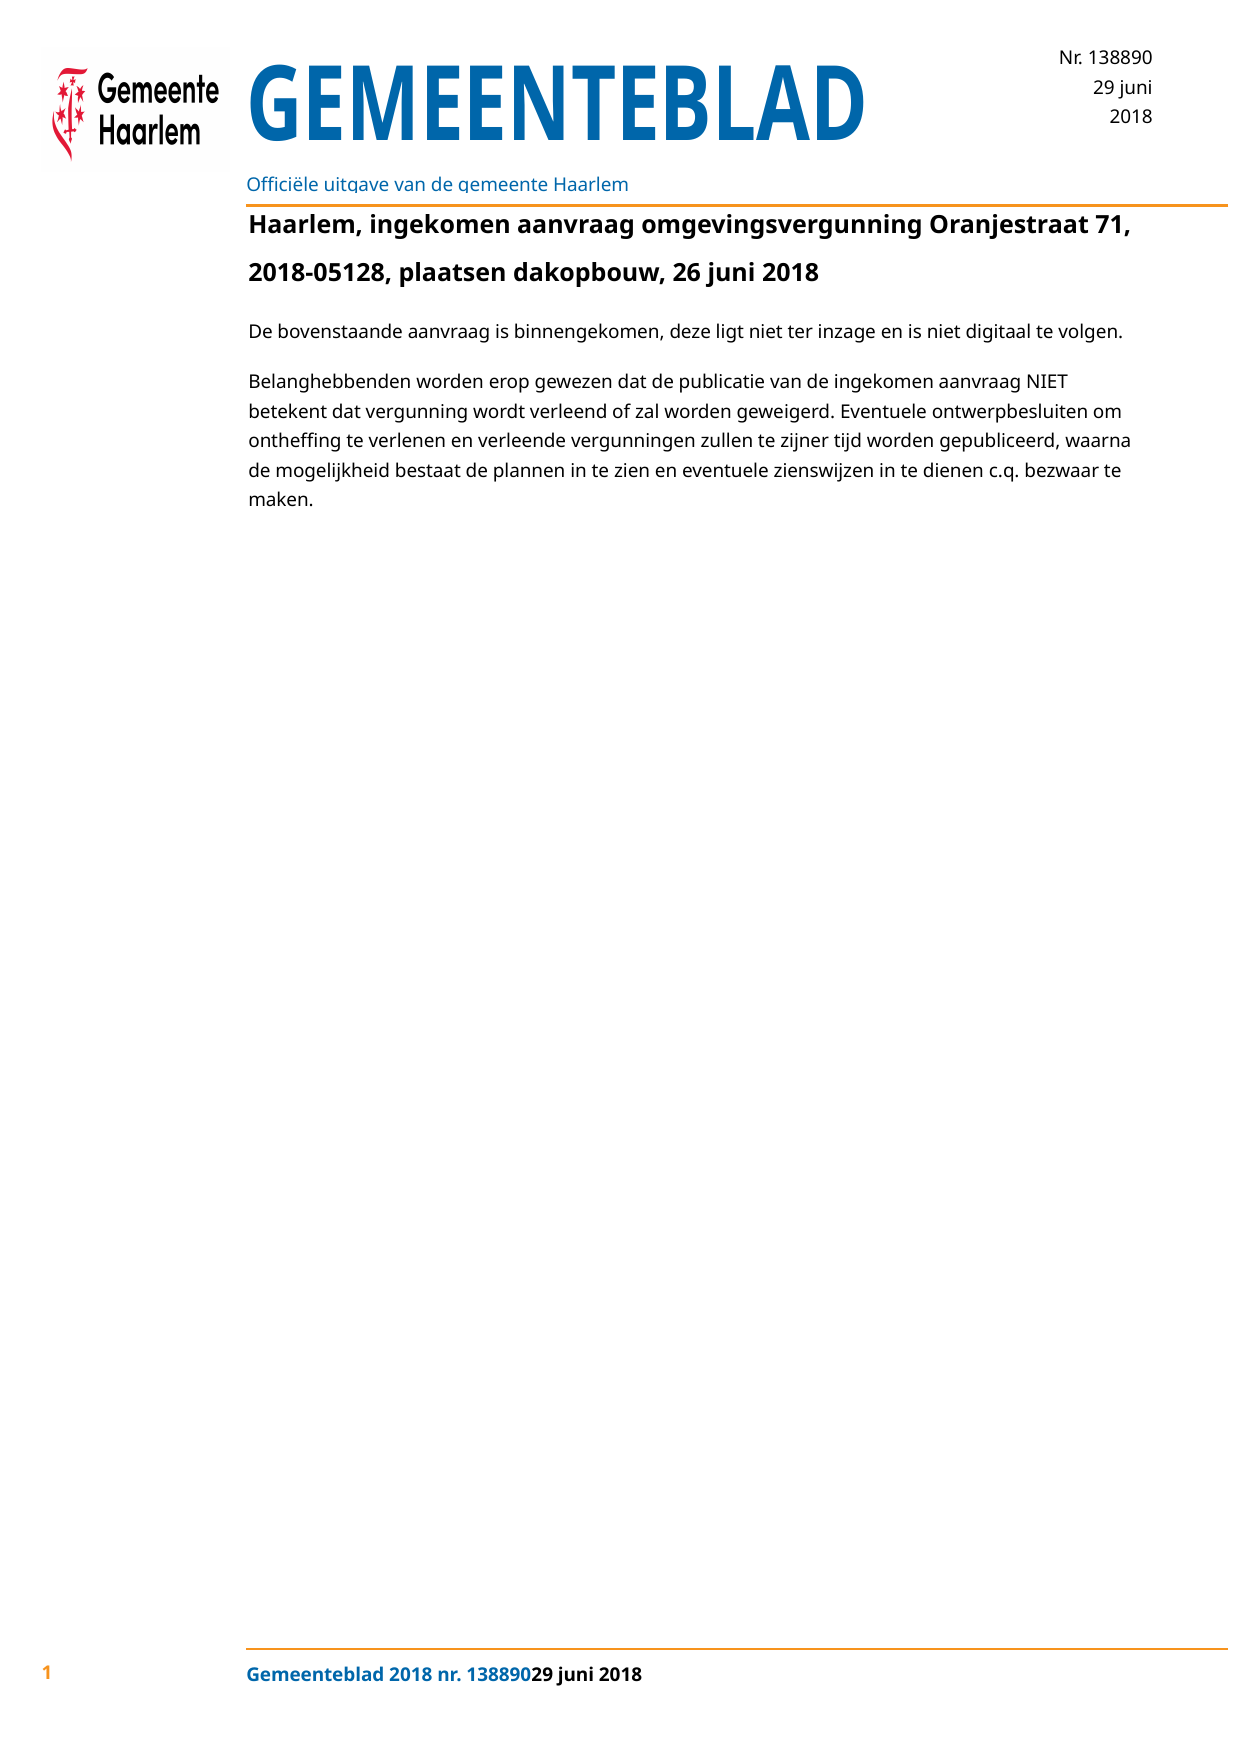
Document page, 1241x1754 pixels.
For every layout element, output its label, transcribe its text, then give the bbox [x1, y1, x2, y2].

picture [41, 47, 231, 172]
text Haarlem, ingekomen aanvraag omgevingsvergunning Oranjestraat 71, 2018-05128, plaatsen dakopbouw, 26 juni 2018 [248, 207, 1152, 288]
text Belanghebbenden worden erop gewezen dat de publicatie van de ingekomen aanvraag NIET betekent dat vergunning wordt verleend of zal worden geweigerd. Eventuele ontwerpbesluiten om ontheffing te verlenen en verleende vergunningen zullen te zijner tijd worden gepubliceerd, waarna de mogelijkheid bestaat de plannen in te zien en eventuele zienswijzen in te dienen c.q. bezwaar te maken. [248, 368, 1152, 512]
text De bovenstaande aanvraag is binnengekomen, deze ligt niet ter inzage en is niet digitaal te volgen. [248, 318, 1152, 344]
